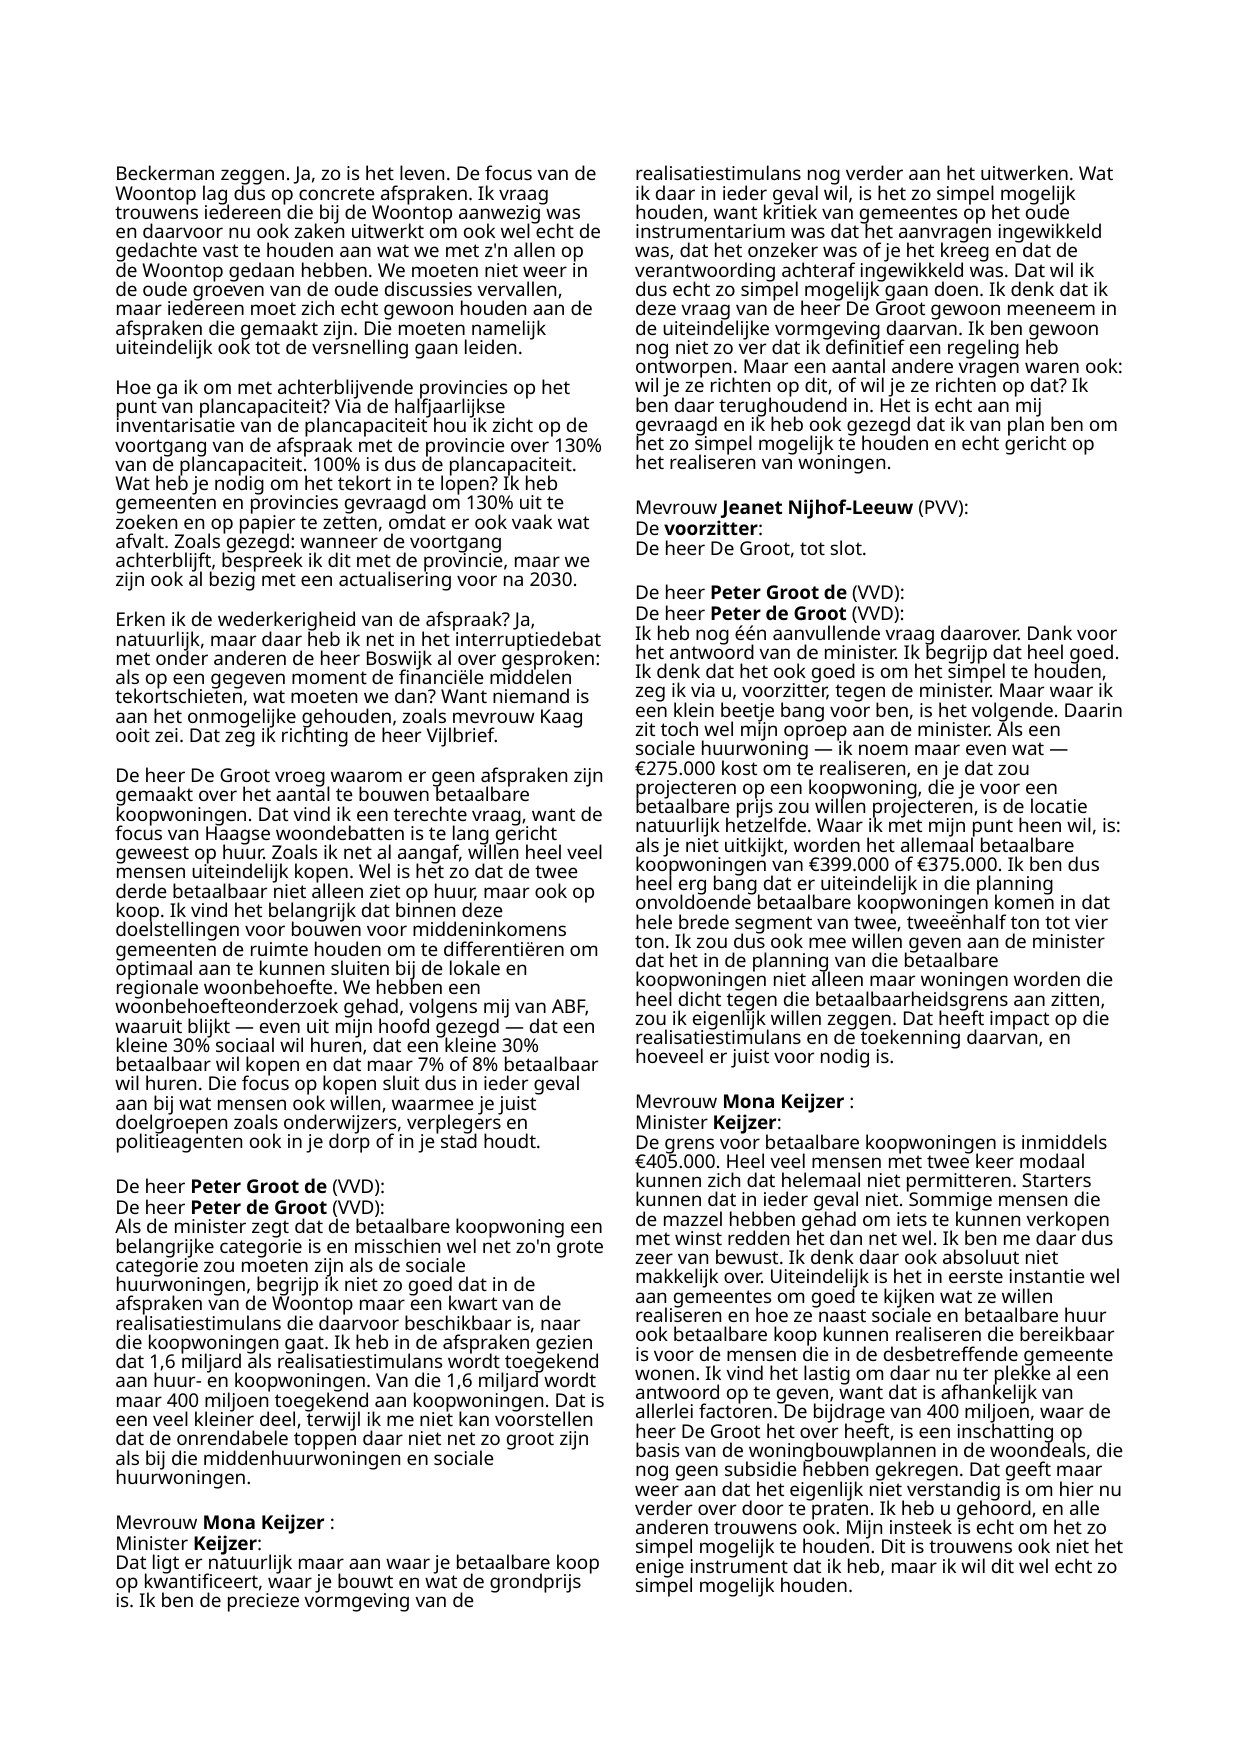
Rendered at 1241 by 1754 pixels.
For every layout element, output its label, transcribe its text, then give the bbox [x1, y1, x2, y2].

text Als de minister zegt dat de betaalbare koopwoning een belangrijke categorie is en misschien wel net zo'n grote categorie zou moeten zijn als de sociale huurwoningen, begrijp ik niet zo goed dat in de afspraken van de Woontop maar een kwart van de realisatiestimulans die daarvoor beschikbaar is, naar die koopwoningen gaat. Ik heb in de afspraken gezien dat 1,6 miljard als realisatiestimulans wordt toegekend aan huur- en koopwoningen. Van die 1,6 miljard wordt maar 400 miljoen toegekend aan koopwoningen. Dat is een veel kleiner deel, terwijl ik me niet kan voorstellen dat de onrendabele toppen daar niet net zo groot zijn als bij die middenhuurwoningen en sociale huurwoningen. [115, 1218, 605, 1488]
text De heer De Groot, tot slot. [635, 539, 1125, 559]
text De heer Peter de Groot (VVD): [115, 1199, 605, 1218]
text De heer Peter Groot de (VVD): [115, 1173, 605, 1199]
text De heer Peter de Groot (VVD): [635, 605, 1125, 624]
text Hoe ga ik om met achterblijvende provincies op het punt van plancapaciteit? Via de halfjaarlijkse inventarisatie van de plancapaciteit hou ik zicht op de voortgang van de afspraak met de provincie over 130% van de plancapaciteit. 100% is dus de plancapaciteit. Wat heb je nodig om het tekort in te lopen? Ik heb gemeenten en provincies gevraagd om 130% uit te zoeken en op papier te zetten, omdat er ook vaak wat afvalt. Zoals gezegd: wanneer de voortgang achterblijft, bespreek ik dit met de provincie, maar we zijn ook al bezig met een actualisering voor na 2030. [115, 379, 605, 591]
text De heer Peter Groot de (VVD): [635, 579, 1125, 605]
text realisatiestimulans nog verder aan het uitwerken. Wat ik daar in ieder geval wil, is het zo simpel mogelijk houden, want kritiek van gemeentes op het oude instrumentarium was dat het aanvragen ingewikkeld was, dat het onzeker was of je het kreeg en dat de verantwoording achteraf ingewikkeld was. Dat wil ik dus echt zo simpel mogelijk gaan doen. Ik denk dat ik deze vraag van de heer De Groot gewoon meeneem in de uiteindelijke vormgeving daarvan. Ik ben gewoon nog niet zo ver dat ik definitief een regeling heb ontworpen. Maar een aantal andere vragen waren ook: wil je ze richten op dit, of wil je ze richten op dat? Ik ben daar terughoudend in. Het is echt aan mij gevraagd en ik heb ook gezegd dat ik van plan ben om het zo simpel mogelijk te houden en echt gericht op het realiseren van woningen. [635, 165, 1125, 474]
text Minister Keijzer: [635, 1114, 1125, 1134]
text Mevrouw Jeanet Nijhof-Leeuw (PVV): [635, 494, 1125, 520]
text Minister Keijzer: [115, 1535, 605, 1554]
text De voorzitter: [635, 520, 1125, 539]
text De heer De Groot vroeg waarom er geen afspraken zijn gemaakt over het aantal te bouwen betaalbare koopwoningen. Dat vind ik een terechte vraag, want de focus van Haagse woondebatten is te lang gericht geweest op huur. Zoals ik net al aangaf, willen heel veel mensen uiteindelijk kopen. Wel is het zo dat de twee derde betaalbaar niet alleen ziet op huur, maar ook op koop. Ik vind het belangrijk dat binnen deze doelstellingen voor bouwen voor middeninkomens gemeenten de ruimte houden om te differentiëren om optimaal aan te kunnen sluiten bij de lokale en regionale woonbehoefte. We hebben een woonbehoefteonderzoek gehad, volgens mij van ABF, waaruit blijkt — even uit mijn hoofd gezegd — dat een kleine 30% sociaal wil huren, dat een kleine 30% betaalbaar wil kopen en dat maar 7% of 8% betaalbaar wil huren. Die focus op kopen sluit dus in ieder geval aan bij wat mensen ook willen, waarmee je juist doelgroepen zoals onderwijzers, verplegers en politieagenten ook in je dorp of in je stad houdt. [115, 767, 605, 1152]
text Ik heb nog één aanvullende vraag daarover. Dank voor het antwoord van de minister. Ik begrijp dat heel goed. Ik denk dat het ook goed is om het simpel te houden, zeg ik via u, voorzitter, tegen de minister. Maar waar ik een klein beetje bang voor ben, is het volgende. Daarin zit toch wel mijn oproep aan de minister. Als een sociale huurwoning — ik noem maar even wat — €275.000 kost om te realiseren, en je dat zou projecteren op een koopwoning, die je voor een betaalbare prijs zou willen projecteren, is de locatie natuurlijk hetzelfde. Waar ik met mijn punt heen wil, is: als je niet uitkijkt, worden het allemaal betaalbare koopwoningen van €399.000 of €375.000. Ik ben dus heel erg bang dat er uiteindelijk in die planning onvoldoende betaalbare koopwoningen komen in dat hele brede segment van twee, tweeënhalf ton tot vier ton. Ik zou dus ook mee willen geven aan de minister dat het in de planning van die betaalbare koopwoningen niet alleen maar woningen worden die heel dicht tegen die betaalbaarheidsgrens aan zitten, zou ik eigenlijk willen zeggen. Dat heeft impact op die realisatiestimulans en de toekenning daarvan, en hoeveel er juist voor nodig is. [635, 624, 1125, 1068]
text Erken ik de wederkerigheid van de afspraak? Ja, natuurlijk, maar daar heb ik net in het interruptiedebat met onder anderen de heer Boswijk al over gesproken: als op een gegeven moment de financiële middelen tekortschieten, wat moeten we dan? Want niemand is aan het onmogelijke gehouden, zoals mevrouw Kaag ooit zei. Dat zeg ik richting de heer Vijlbrief. [115, 611, 605, 746]
text Mevrouw Mona Keijzer : [635, 1089, 1125, 1114]
text Dat ligt er natuurlijk maar aan waar je betaalbare koop op kwantificeert, waar je bouwt en wat de grondprijs is. Ik ben de precieze vormgeving van de [115, 1554, 605, 1612]
text De grens voor betaalbare koopwoningen is inmiddels €405.000. Heel veel mensen met twee keer modaal kunnen zich dat helemaal niet permitteren. Starters kunnen dat in ieder geval niet. Sommige mensen die de mazzel hebben gehad om iets te kunnen verkopen met winst redden het dan net wel. Ik ben me daar dus zeer van bewust. Ik denk daar ook absoluut niet makkelijk over. Uiteindelijk is het in eerste instantie wel aan gemeentes om goed te kijken wat ze willen realiseren en hoe ze naast sociale en betaalbare huur ook betaalbare koop kunnen realiseren die bereikbaar is voor de mensen die in de desbetreffende gemeente wonen. Ik vind het lastig om daar nu ter plekke al een antwoord op te geven, want dat is afhankelijk van allerlei factoren. De bijdrage van 400 miljoen, waar de heer De Groot het over heeft, is een inschatting op basis van de woningbouwplannen in de woondeals, die nog geen subsidie hebben gekregen. Dat geeft maar weer aan dat het eigenlijk niet verstandig is om hier nu verder over door te praten. Ik heb u gehoord, en alle anderen trouwens ook. Mijn insteek is echt om het zo simpel mogelijk te houden. Dit is trouwens ook niet het enige instrument dat ik heb, maar ik wil dit wel echt zo simpel mogelijk houden. [635, 1134, 1125, 1596]
text Mevrouw Mona Keijzer : [115, 1509, 605, 1535]
text Beckerman zeggen. Ja, zo is het leven. De focus van de Woontop lag dus op concrete afspraken. Ik vraag trouwens iedereen die bij de Woontop aanwezig was en daarvoor nu ook zaken uitwerkt om ook wel echt de gedachte vast te houden aan wat we met z'n allen op de Woontop gedaan hebben. We moeten niet weer in de oude groeven van de oude discussies vervallen, maar iedereen moet zich echt gewoon houden aan de afspraken die gemaakt zijn. Die moeten namelijk uiteindelijk ook tot de versnelling gaan leiden. [115, 165, 605, 358]
